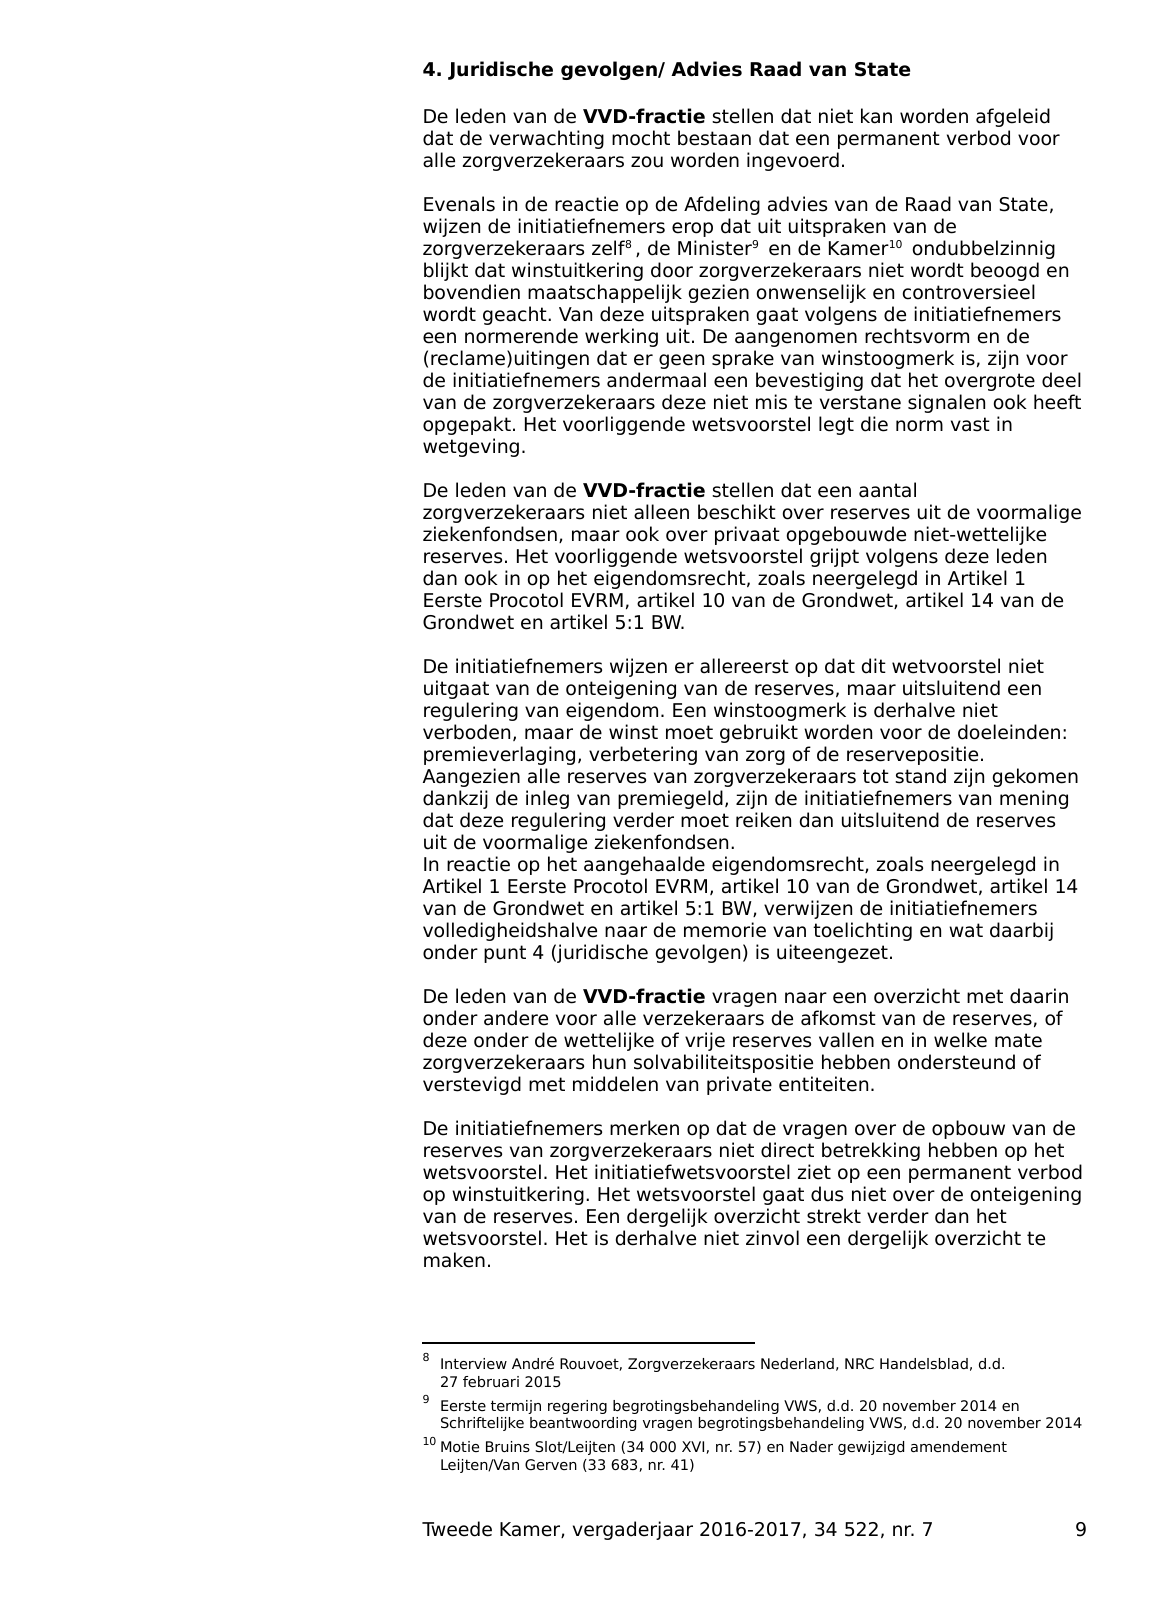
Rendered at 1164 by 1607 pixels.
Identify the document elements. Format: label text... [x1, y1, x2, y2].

text De leden van de VVD-fractie stellen dat een aantal zorgverzekeraars niet alleen beschikt over reserves uit de voormalige ziekenfondsen, maar ook over privaat opgebouwde niet-wettelijke reserves. Het voorliggende wetsvoorstel grijpt volgens deze leden dan ook in op het eigendomsrecht, zoals neergelegd in Artikel 1 Eerste Procotol EVRM, artikel 10 van de Grondwet, artikel 14 van de Grondwet en artikel 5:1 BW. [422, 480, 1087, 634]
text Interview André Rouvoet, Zorgverzekeraars Nederland, NRC Handelsblad, d.d. 27 februari 2015 [422, 1352, 1087, 1391]
text Evenals in de reactie op de Afdeling advies van de Raad van State, wijzen de initiatiefnemers erop dat uit uitspraken van de zorgverzekeraars zelf, de Minister en de Kamer ondubbelzinnig blijkt dat winstuitkering door zorgverzekeraars niet wordt beoogd en bovendien maatschappelijk gezien onwenselijk en controversieel wordt geacht. Van deze uitspraken gaat volgens de initiatiefnemers een normerende werking uit. De aangenomen rechtsvorm en de (reclame)uitingen dat er geen sprake van winstoogmerk is, zijn voor de initiatiefnemers andermaal een bevestiging dat het overgrote deel van de zorgverzekeraars deze niet mis te verstane signalen ook heeft opgepakt. Het voorliggende wetsvoorstel legt die norm vast in wetgeving. [422, 194, 1087, 458]
text De leden van de VVD-fractie stellen dat niet kan worden afgeleid dat de verwachting mocht bestaan dat een permanent verbod voor alle zorgverzekeraars zou worden ingevoerd. [422, 106, 1087, 172]
text Motie Bruins Slot/Leijten (34 000 XVI, nr. 57) en Nader gewijzigd amendement Leijten/Van Gerven (33 683, nr. 41) [422, 1435, 1087, 1474]
text De initiatiefnemers wijzen er allereerst op dat dit wetvoorstel niet uitgaat van de onteigening van de reserves, maar uitsluitend een regulering van eigendom. Een winstoogmerk is derhalve niet verboden, maar de winst moet gebruikt worden voor de doeleinden: premieverlaging, verbetering van zorg of de reservepositie. Aangezien alle reserves van zorgverzekeraars tot stand zijn gekomen dankzij de inleg van premiegeld, zijn de initiatiefnemers van mening dat deze regulering verder moet reiken dan uitsluitend de reserves uit de voormalige ziekenfondsen. [422, 656, 1087, 854]
subtitle 4. Juridische gevolgen/ Advies Raad van State [422, 59, 1087, 81]
text Eerste termijn regering begrotingsbehandeling VWS, d.d. 20 november 2014 en Schriftelijke beantwoording vragen begrotingsbehandeling VWS, d.d. 20 november 2014 [422, 1393, 1087, 1432]
text De leden van de VVD-fractie vragen naar een overzicht met daarin onder andere voor alle verzekeraars de afkomst van de reserves, of deze onder de wettelijke of vrije reserves vallen en in welke mate zorgverzekeraars hun solvabiliteitspositie hebben ondersteund of verstevigd met middelen van private entiteiten. [422, 986, 1087, 1096]
text De initiatiefnemers merken op dat de vragen over de opbouw van de reserves van zorgverzekeraars niet direct betrekking hebben op het wetsvoorstel. Het initiatiefwetsvoorstel ziet op een permanent verbod op winstuitkering. Het wetsvoorstel gaat dus niet over de onteigening van de reserves. Een dergelijk overzicht strekt verder dan het wetsvoorstel. Het is derhalve niet zinvol een dergelijk overzicht te maken. [422, 1118, 1087, 1272]
text In reactie op het aangehaalde eigendomsrecht, zoals neergelegd in Artikel 1 Eerste Procotol EVRM, artikel 10 van de Grondwet, artikel 14 van de Grondwet en artikel 5:1 BW, verwijzen de initiatiefnemers volledigheidshalve naar de memorie van toelichting en wat daarbij onder punt 4 (juridische gevolgen) is uiteengezet. [422, 854, 1087, 964]
